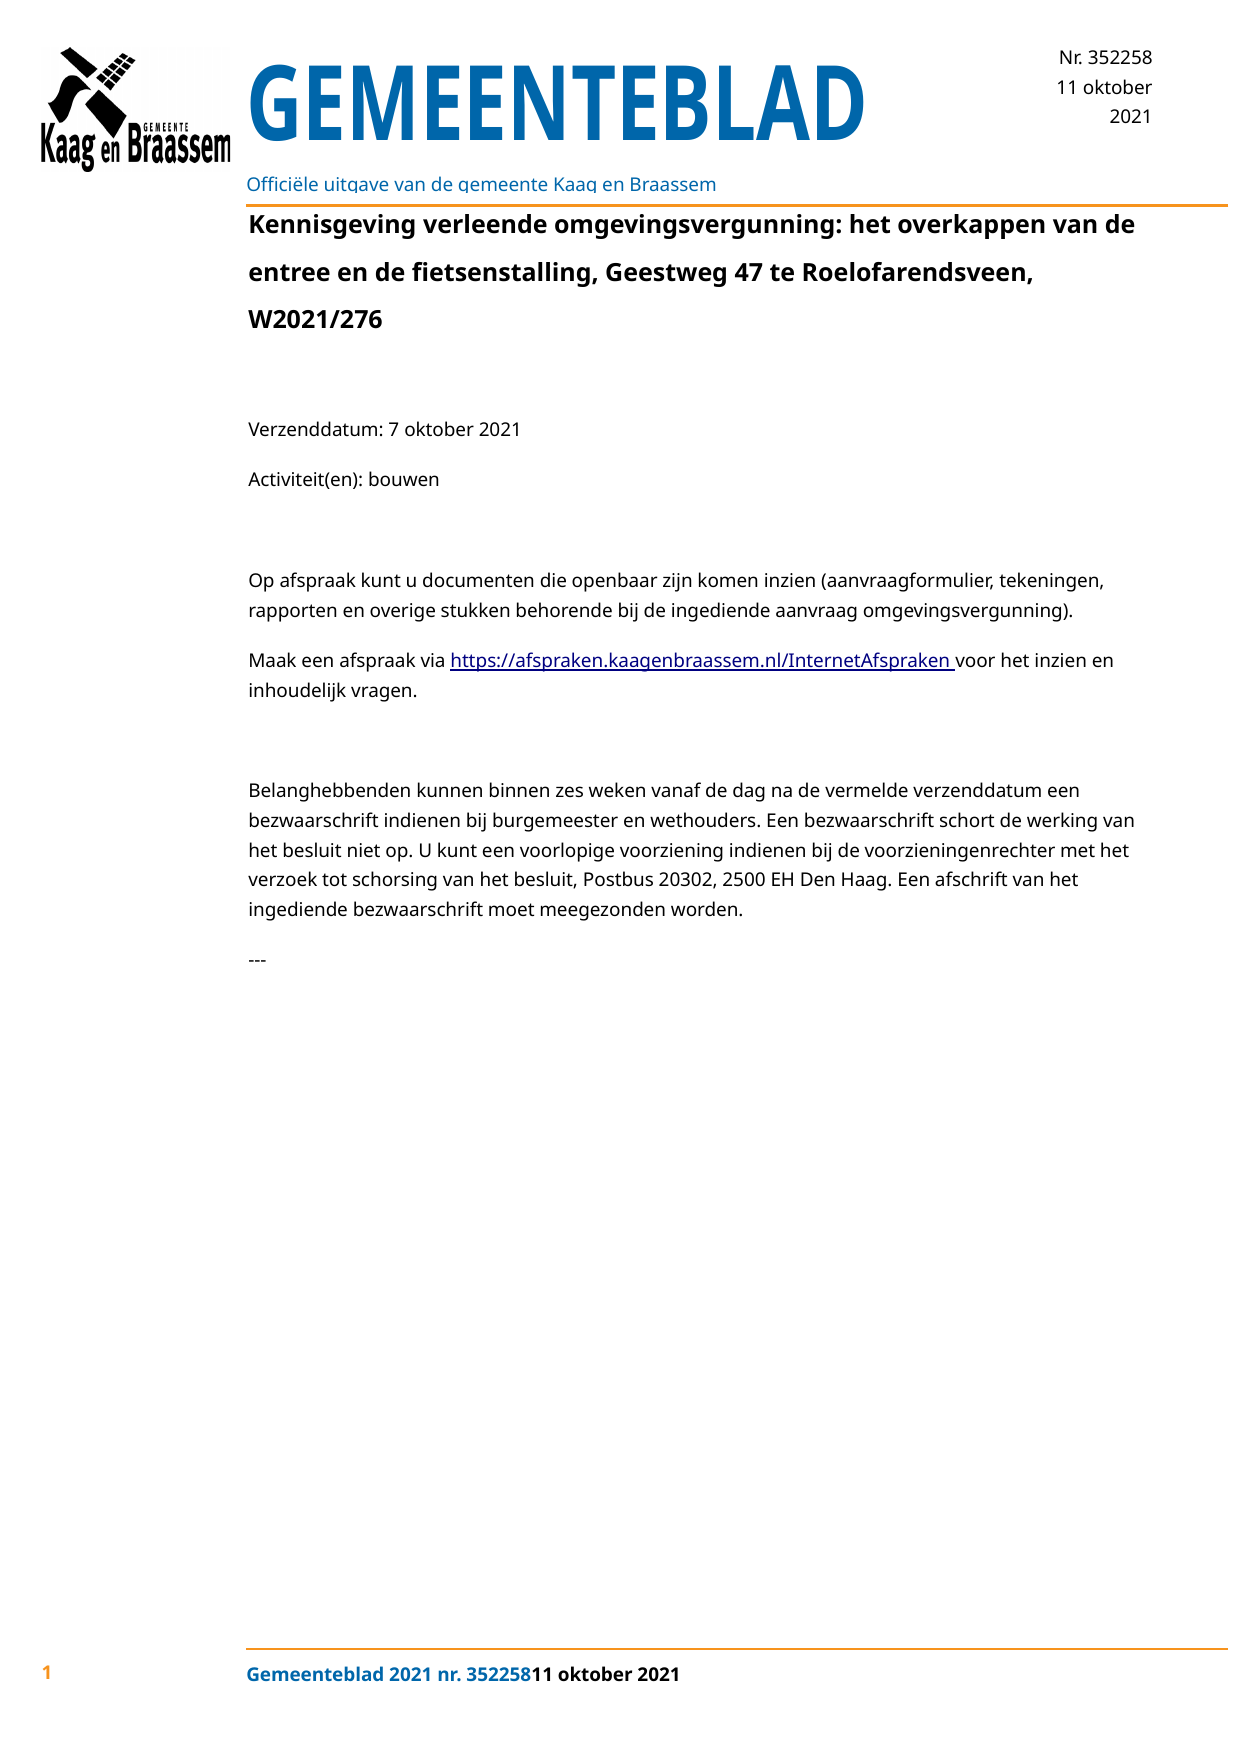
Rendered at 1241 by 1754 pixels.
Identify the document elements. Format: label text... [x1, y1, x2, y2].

text Verzenddatum: 7 oktober 2021 [248, 416, 1152, 442]
text --- [248, 946, 1152, 972]
text Activiteit(en): bouwen [248, 466, 1152, 492]
text Maak een afspraak via https://afspraken.kaagenbraassem.nl/InternetAfspraken voor het inzien en inhoudelijk vragen. [248, 647, 1152, 702]
picture [41, 47, 231, 172]
text Belanghebbenden kunnen binnen zes weken vanaf de dag na de vermelde verzenddatum een bezwaarschrift indienen bij burgemeester en wethouders. Een bezwaarschrift schort de werking van het besluit niet op. U kunt een voorlopige voorziening indienen bij de voorzieningenrechter met het verzoek tot schorsing van het besluit, Postbus 20302, 2500 EH Den Haag. Een afschrift van het ingediende bezwaarschrift moet meegezonden worden. [248, 778, 1152, 922]
text Op afspraak kunt u documenten die openbaar zijn komen inzien (aanvraagformulier, tekeningen, rapporten en overige stukken behorende bij de ingediende aanvraag omgevingsvergunning). [248, 567, 1152, 622]
text Kennisgeving verleende omgevingsvergunning: het overkappen van de entree en de fietsenstalling, Geestweg 47 te Roelofarendsveen, W2021/276 [248, 207, 1152, 336]
